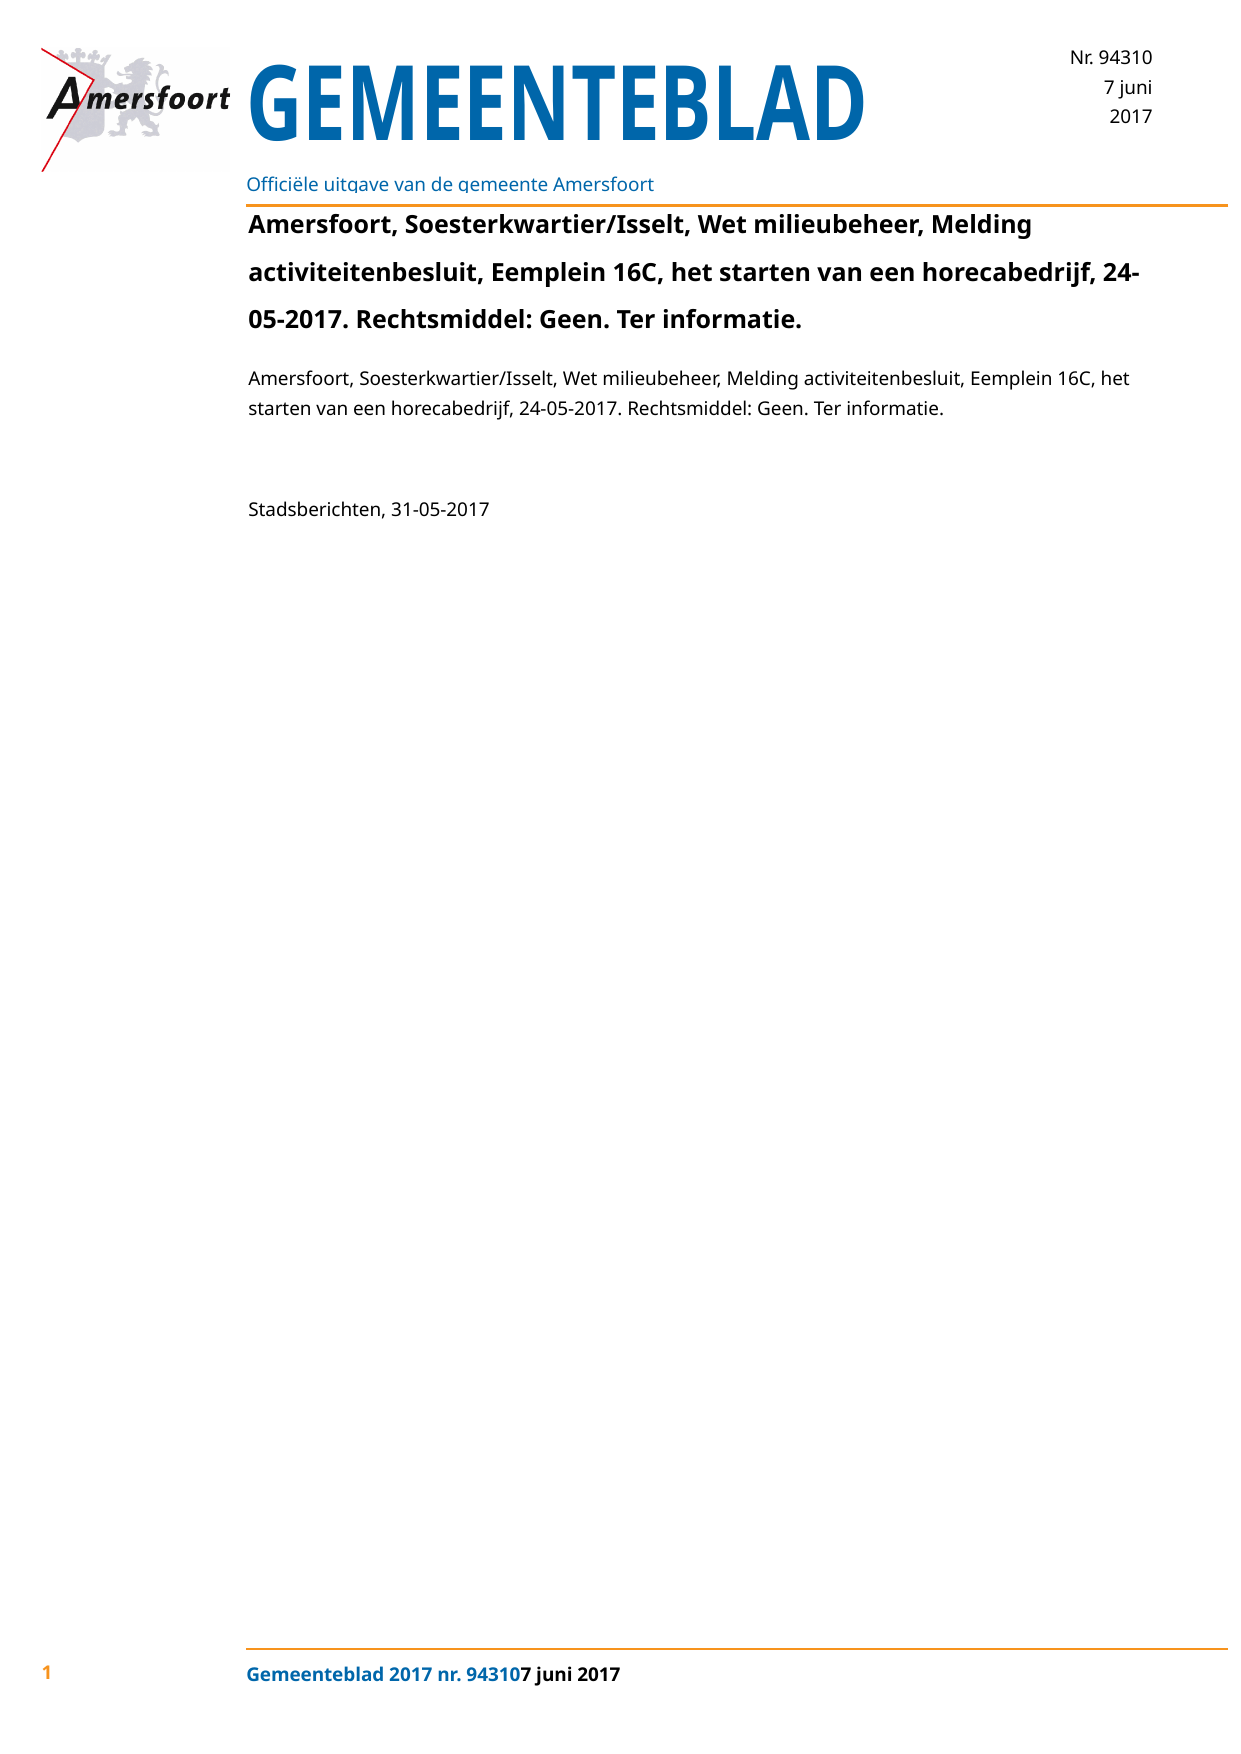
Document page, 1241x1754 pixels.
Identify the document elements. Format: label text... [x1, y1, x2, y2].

text Amersfoort, Soesterkwartier/Isselt, Wet milieubeheer, Melding activiteitenbesluit, Eemplein 16C, het starten van een horecabedrijf, 24-05-2017. Rechtsmiddel: Geen. Ter informatie. [248, 207, 1152, 336]
text Amersfoort, Soesterkwartier/Isselt, Wet milieubeheer, Melding activiteitenbesluit, Eemplein 16C, het starten van een horecabedrijf, 24-05-2017. Rechtsmiddel: Geen. Ter informatie. [248, 366, 1152, 421]
picture [41, 47, 231, 172]
text Stadsberichten, 31-05-2017 [248, 496, 1152, 522]
